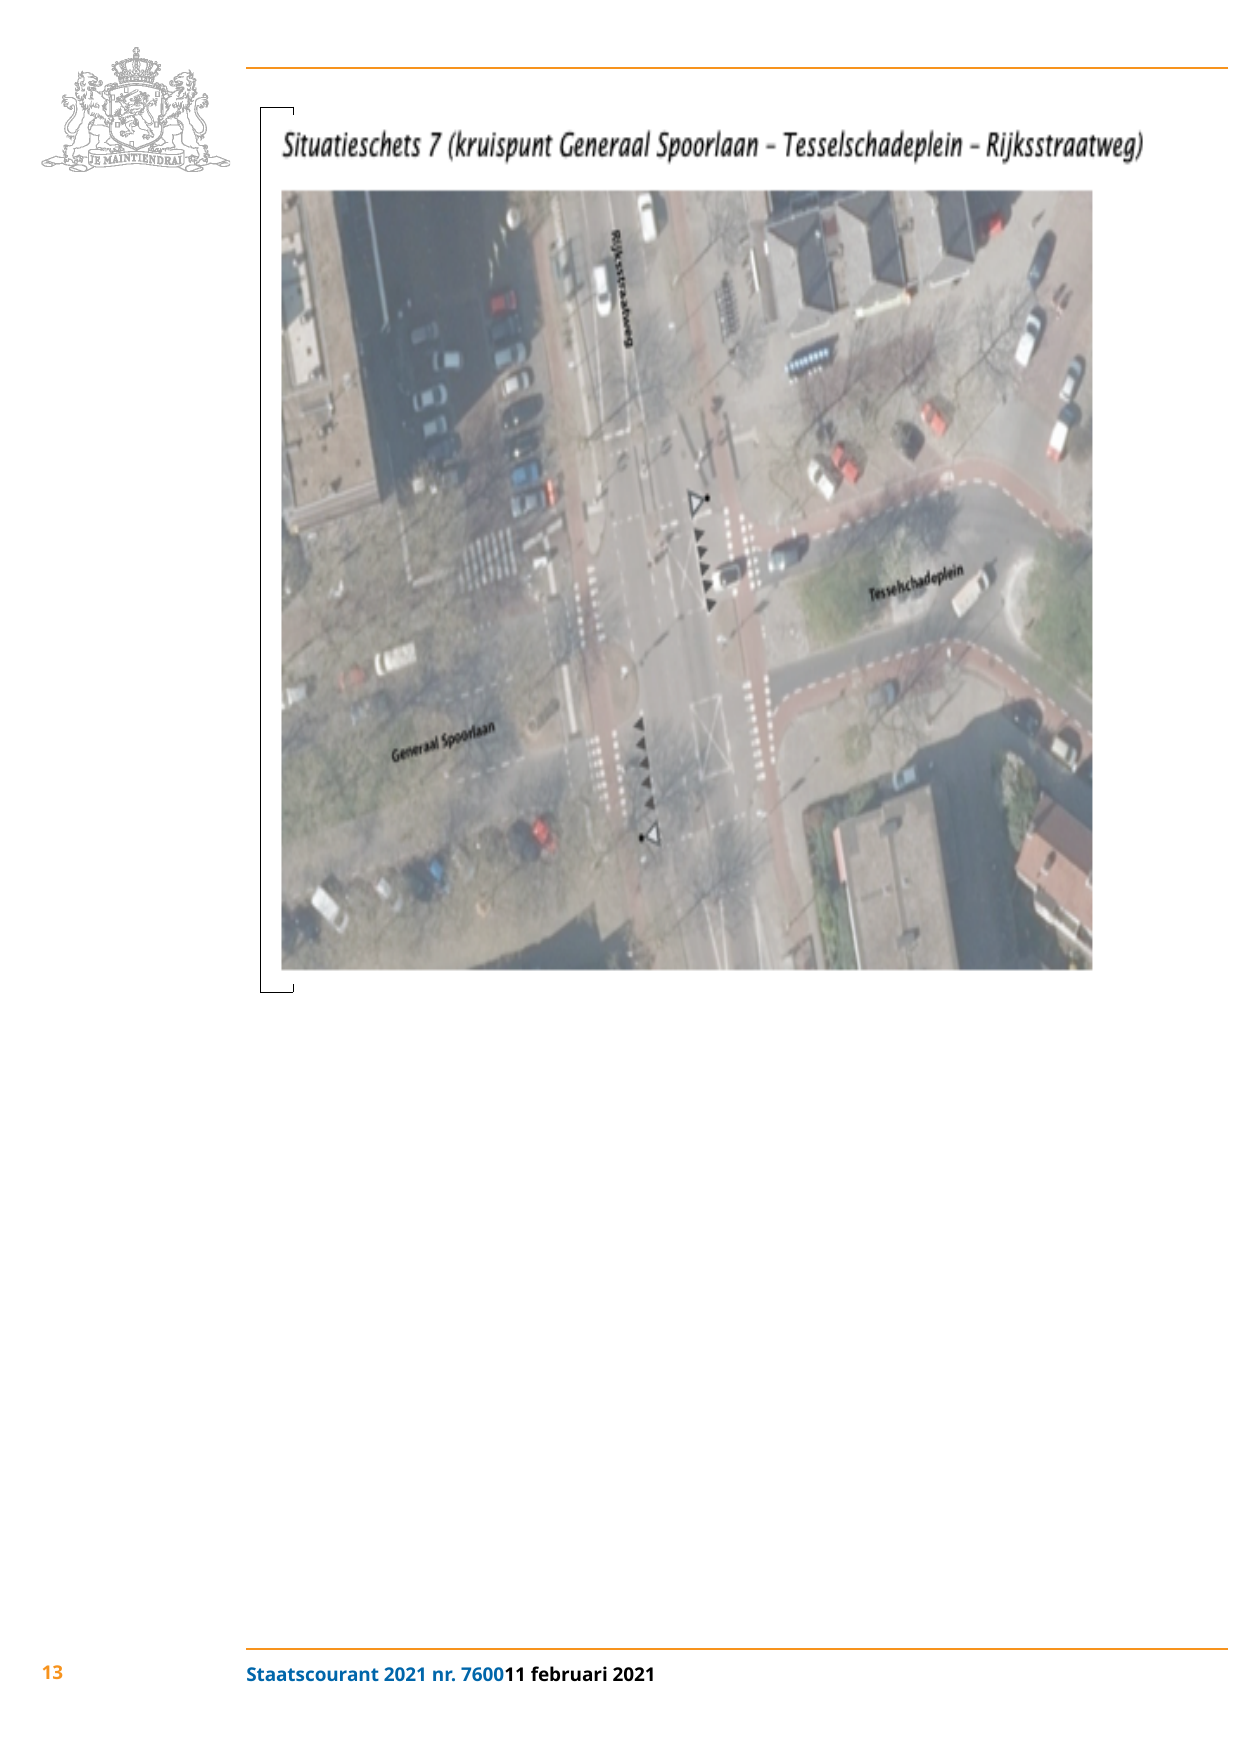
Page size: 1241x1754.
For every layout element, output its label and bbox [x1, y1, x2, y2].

picture [41, 47, 231, 172]
picture [268, 115, 1155, 984]
